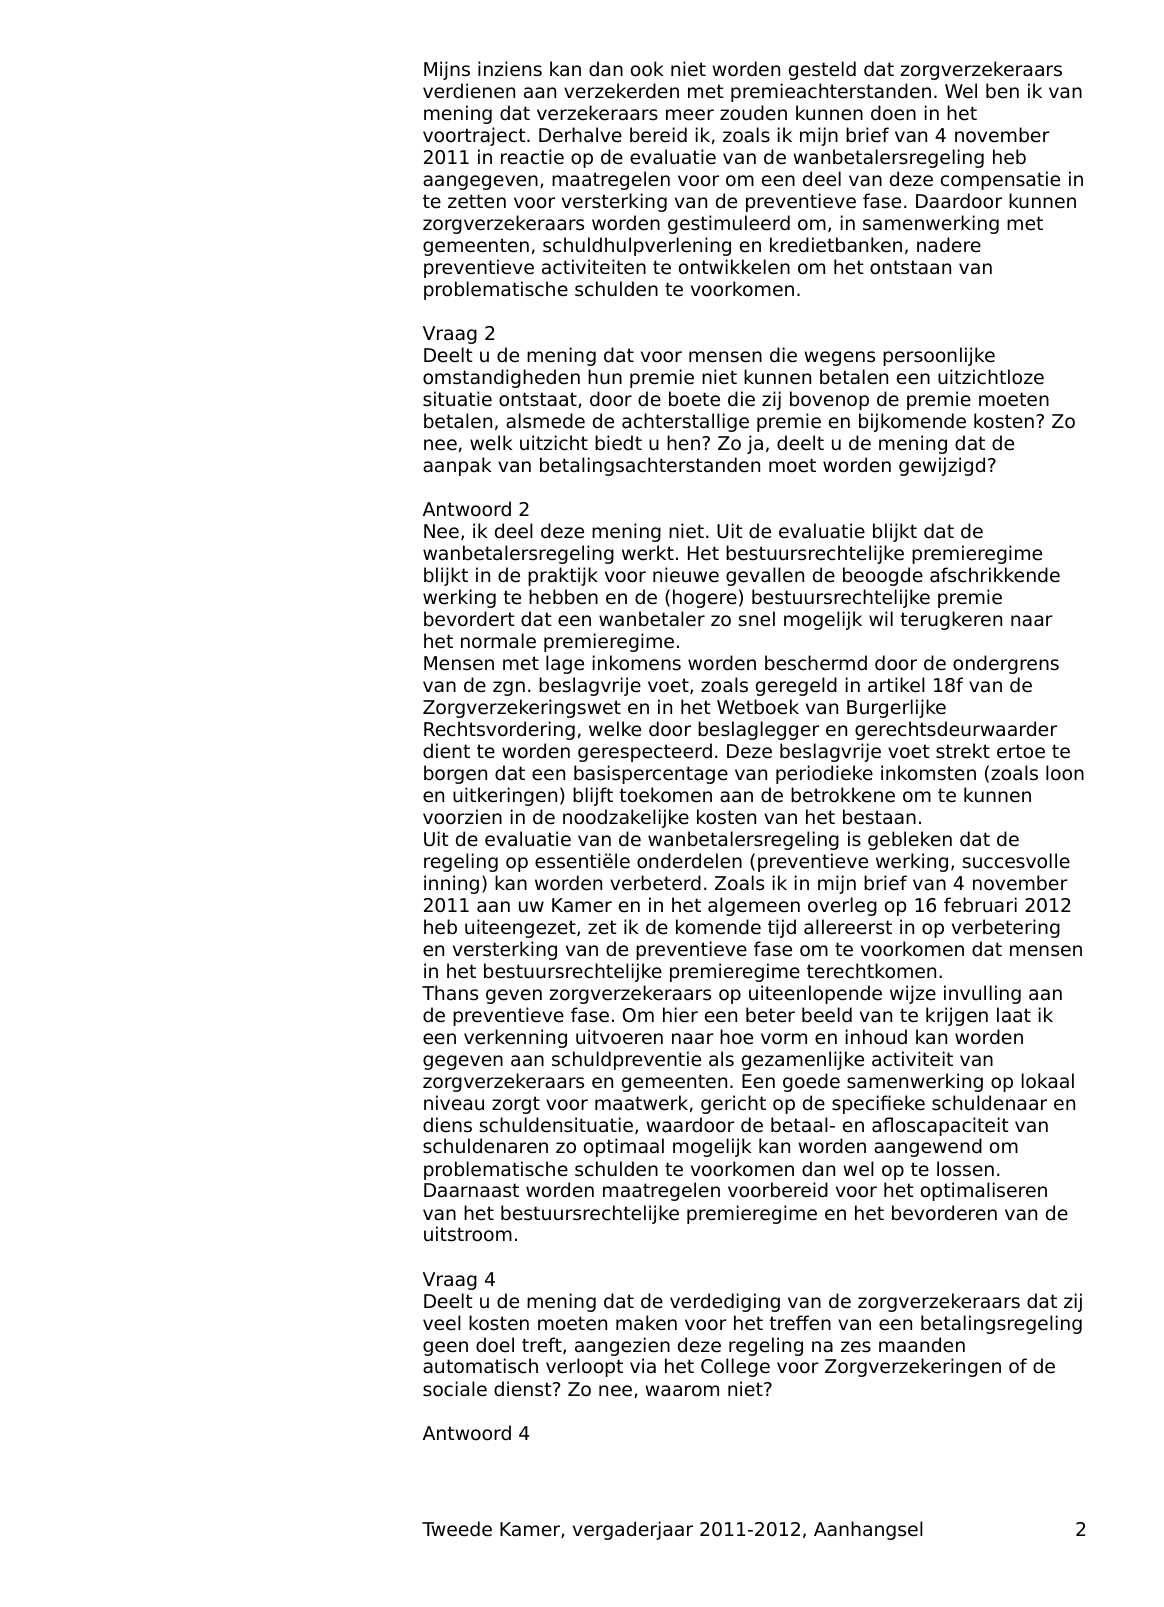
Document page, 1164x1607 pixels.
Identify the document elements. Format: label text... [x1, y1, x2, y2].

text Mensen met lage inkomens worden beschermd door de ondergrens van de zgn. beslagvrije voet, zoals geregeld in artikel 18f van de Zorgverzekeringswet en in het Wetboek van Burgerlijke Rechtsvordering, welke door beslaglegger en gerechtsdeurwaarder dient te worden gerespecteerd. Deze beslagvrije voet strekt ertoe te borgen dat een basispercentage van periodieke inkomsten (zoals loon en uitkeringen) blijft toekomen aan de betrokkene om te kunnen voorzien in de noodzakelijke kosten van het bestaan. [422, 653, 1087, 829]
text Antwoord 2 [422, 499, 1087, 521]
text Deelt u de mening dat de verdediging van de zorgverzekeraars dat zij veel kosten moeten maken voor het treffen van een betalingsregeling geen doel treft, aangezien deze regeling na zes maanden automatisch verloopt via het College voor Zorgverzekeringen of de sociale dienst? Zo nee, waarom niet? [422, 1291, 1087, 1400]
text Deelt u de mening dat voor mensen die wegens persoonlijke omstandigheden hun premie niet kunnen betalen een uitzichtloze situatie ontstaat, door de boete die zij bovenop de premie moeten betalen, alsmede de achterstallige premie en bijkomende kosten? Zo nee, welk uitzicht biedt u hen? Zo ja, deelt u de mening dat de aanpak van betalingsachterstanden moet worden gewijzigd? [422, 345, 1087, 477]
text Nee, ik deel deze mening niet. Uit de evaluatie blijkt dat de wanbetalersregeling werkt. Het bestuursrechtelijke premieregime blijkt in de praktijk voor nieuwe gevallen de beoogde afschrikkende werking te hebben en de (hogere) bestuursrechtelijke premie bevordert dat een wanbetaler zo snel mogelijk wil terugkeren naar het normale premieregime. [422, 521, 1087, 653]
text Daarnaast worden maatregelen voorbereid voor het optimaliseren van het bestuursrechtelijke premieregime en het bevorderen van de uitstroom. [422, 1180, 1087, 1246]
text Uit de evaluatie van de wanbetalersregeling is gebleken dat de regeling op essentiële onderdelen (preventieve werking, succesvolle inning) kan worden verbeterd. Zoals ik in mijn brief van 4 november 2011 aan uw Kamer en in het algemeen overleg op 16 februari 2012 heb uiteengezet, zet ik de komende tijd allereerst in op verbetering en versterking van de preventieve fase om te voorkomen dat mensen in het bestuursrechtelijke premieregime terechtkomen. [422, 829, 1087, 983]
text Vraag 2 [422, 323, 1087, 345]
text Thans geven zorgverzekeraars op uiteenlopende wijze invulling aan de preventieve fase. Om hier een beter beeld van te krijgen laat ik een verkenning uitvoeren naar hoe vorm en inhoud kan worden gegeven aan schuldpreventie als gezamenlijke activiteit van zorgverzekeraars en gemeenten. Een goede samenwerking op lokaal niveau zorgt voor maatwerk, gericht op de specifieke schuldenaar en diens schuldensituatie, waardoor de betaal- en afloscapaciteit van schuldenaren zo optimaal mogelijk kan worden aangewend om problematische schulden te voorkomen dan wel op te lossen. [422, 983, 1087, 1180]
text Mijns inziens kan dan ook niet worden gesteld dat zorgverzekeraars verdienen aan verzekerden met premieachterstanden. Wel ben ik van mening dat verzekeraars meer zouden kunnen doen in het voortraject. Derhalve bereid ik, zoals ik mijn brief van 4 november 2011 in reactie op de evaluatie van de wanbetalersregeling heb aangegeven, maatregelen voor om een deel van deze compensatie in te zetten voor versterking van de preventieve fase. Daardoor kunnen zorgverzekeraars worden gestimuleerd om, in samenwerking met gemeenten, schuldhulpverlening en kredietbanken, nadere preventieve activiteiten te ontwikkelen om het ontstaan van problematische schulden te voorkomen. [422, 59, 1087, 301]
text Antwoord 4 [422, 1423, 1087, 1444]
text Vraag 4 [422, 1268, 1087, 1291]
